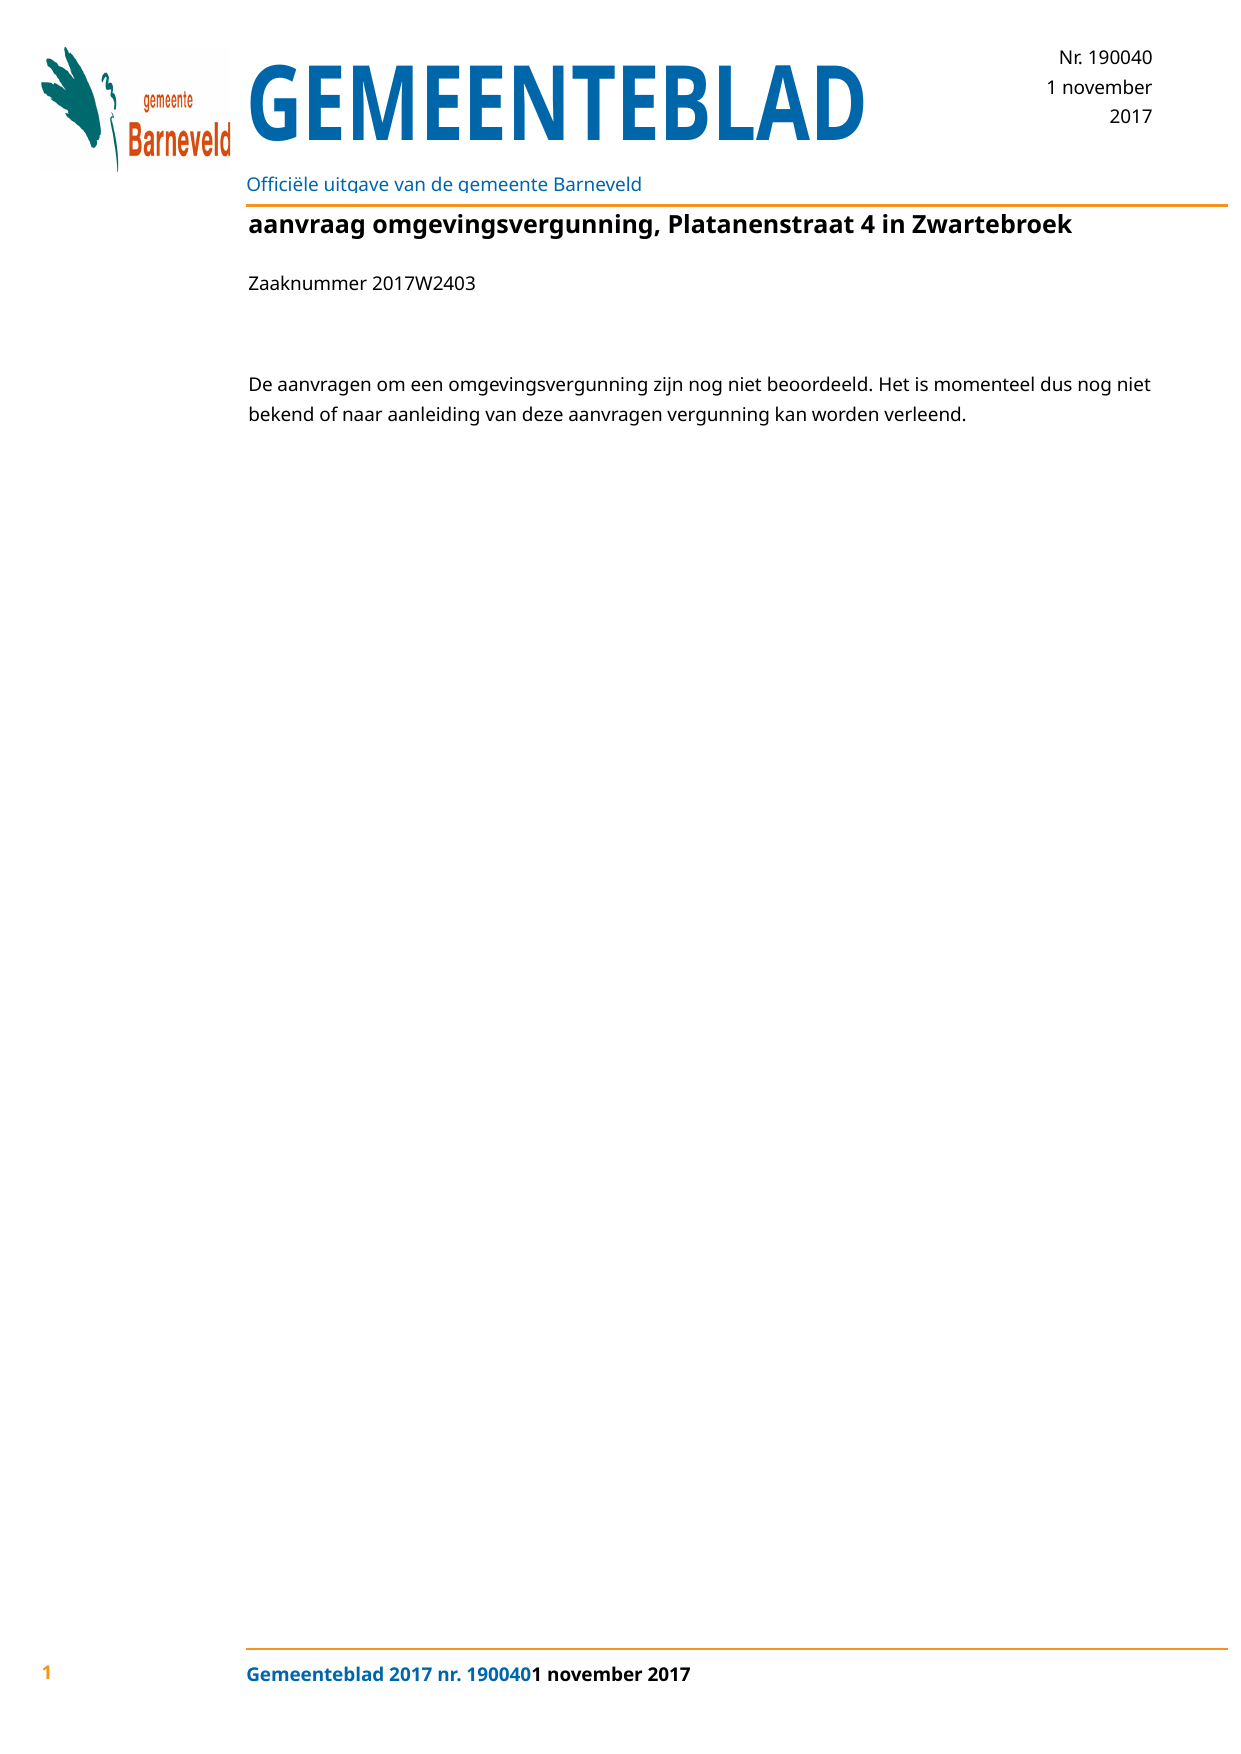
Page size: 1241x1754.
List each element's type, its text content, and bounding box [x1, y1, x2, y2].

text De aanvragen om een omgevingsvergunning zijn nog niet beoordeeld. Het is momenteel dus nog niet bekend of naar aanleiding van deze aanvragen vergunning kan worden verleend. [248, 371, 1152, 426]
text aanvraag omgevingsvergunning, Platanenstraat 4 in Zwartebroek [248, 207, 1152, 241]
text Zaaknummer 2017W2403 [248, 270, 1152, 296]
picture [41, 47, 231, 172]
